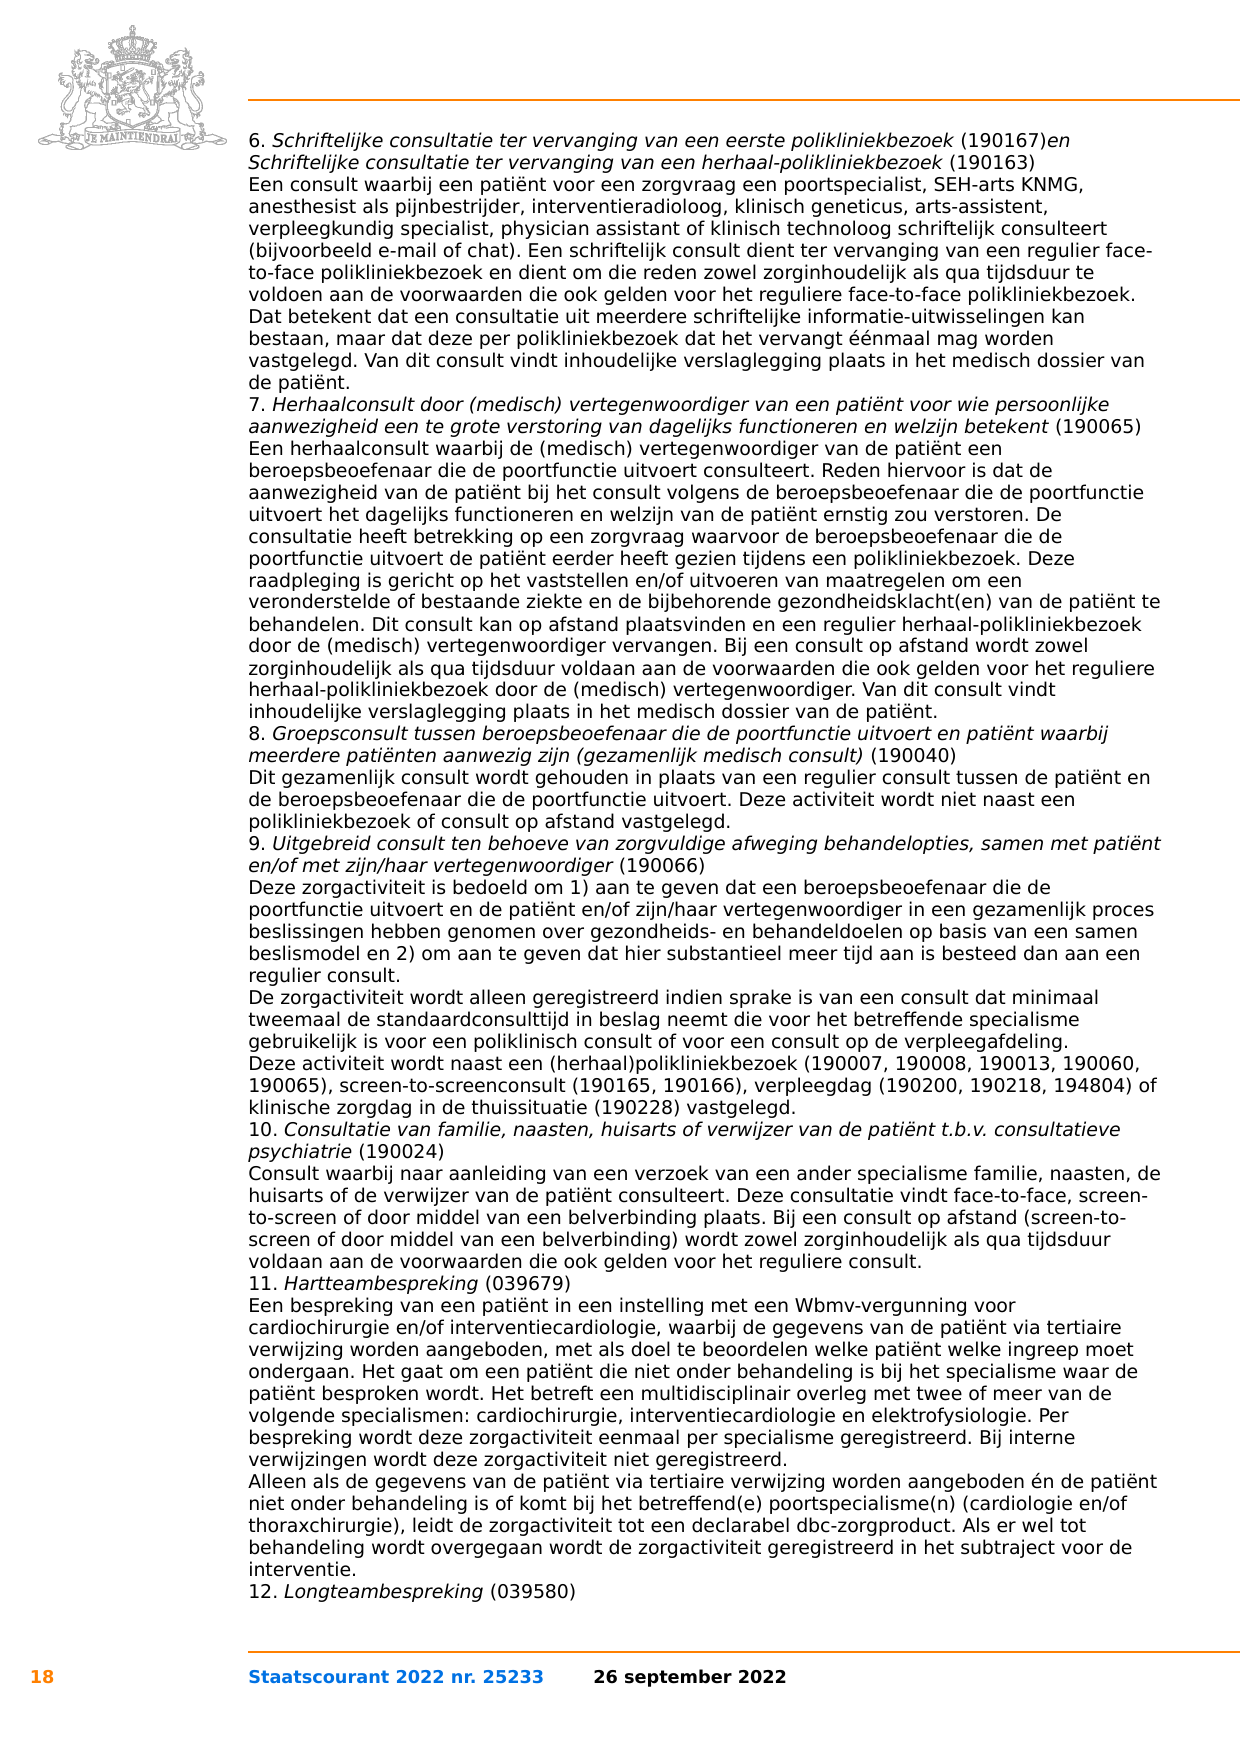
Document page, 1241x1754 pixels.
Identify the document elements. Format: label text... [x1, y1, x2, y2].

text Deze activiteit wordt naast een (herhaal)polikliniekbezoek (190007, 190008, 190013, 190060, 190065), screen-to-screenconsult (190165, 190166), verpleegdag (190200, 190218, 194804) of klinische zorgdag in de thuissituatie (190228) vastgelegd. [248, 1053, 1163, 1119]
text 9. Uitgebreid consult ten behoeve van zorgvuldige afweging behandelopties, samen met patiënt en/of met zijn/haar vertegenwoordiger (190066) [248, 833, 1163, 877]
text Dit gezamenlijk consult wordt gehouden in plaats van een regulier consult tussen de patiënt en de beroepsbeoefenaar die de poortfunctie uitvoert. Deze activiteit wordt niet naast een polikliniekbezoek of consult op afstand vastgelegd. [248, 767, 1163, 833]
text 8. Groepsconsult tussen beroepsbeoefenaar die de poortfunctie uitvoert en patiënt waarbij meerdere patiënten aanwezig zijn (gezamenlijk medisch consult) (190040) [248, 723, 1163, 767]
text 10. Consultatie van familie, naasten, huisarts of verwijzer van de patiënt t.b.v. consultatieve psychiatrie (190024) [248, 1119, 1163, 1163]
text Een bespreking van een patiënt in een instelling met een Wbmv-vergunning voor cardiochirurgie en/of interventiecardiologie, waarbij de gegevens van de patiënt via tertiaire verwijzing worden aangeboden, met als doel te beoordelen welke patiënt welke ingreep moet ondergaan. Het gaat om een patiënt die niet onder behandeling is bij het specialisme waar de patiënt besproken wordt. Het betreft een multidisciplinair overleg met twee of meer van de volgende specialismen: cardiochirurgie, interventiecardiologie en elektrofysiologie. Per bespreking wordt deze zorgactiviteit eenmaal per specialisme geregistreerd. Bij interne verwijzingen wordt deze zorgactiviteit niet geregistreerd. [248, 1295, 1163, 1471]
text 12. Longteambespreking (039580) [248, 1581, 1163, 1602]
text 11. Hartteambespreking (039679) [248, 1273, 1163, 1295]
picture [38, 25, 227, 150]
text De zorgactiviteit wordt alleen geregistreerd indien sprake is van een consult dat minimaal tweemaal de standaardconsulttijd in beslag neemt die voor het betreffende specialisme gebruikelijk is voor een poliklinisch consult of voor een consult op de verpleegafdeling. [248, 987, 1163, 1053]
text 6. Schriftelijke consultatie ter vervanging van een eerste polikliniekbezoek (190167)en Schriftelijke consultatie ter vervanging van een herhaal-polikliniekbezoek (190163) [248, 130, 1163, 174]
text Alleen als de gegevens van de patiënt via tertiaire verwijzing worden aangeboden én de patiënt niet onder behandeling is of komt bij het betreffend(e) poortspecialisme(n) (cardiologie en/of thoraxchirurgie), leidt de zorgactiviteit tot een declarabel dbc-zorgproduct. Als er wel tot behandeling wordt overgegaan wordt de zorgactiviteit geregistreerd in het subtraject voor de interventie. [248, 1471, 1163, 1581]
text 7. Herhaalconsult door (medisch) vertegenwoordiger van een patiënt voor wie persoonlijke aanwezigheid een te grote verstoring van dagelijks functioneren en welzijn betekent (190065) [248, 394, 1163, 438]
text Een herhaalconsult waarbij de (medisch) vertegenwoordiger van de patiënt een beroepsbeoefenaar die de poortfunctie uitvoert consulteert. Reden hiervoor is dat de aanwezigheid van de patiënt bij het consult volgens de beroepsbeoefenaar die de poortfunctie uitvoert het dagelijks functioneren en welzijn van de patiënt ernstig zou verstoren. De consultatie heeft betrekking op een zorgvraag waarvoor de beroepsbeoefenaar die de poortfunctie uitvoert de patiënt eerder heeft gezien tijdens een polikliniekbezoek. Deze raadpleging is gericht op het vaststellen en/of uitvoeren van maatregelen om een veronderstelde of bestaande ziekte en de bijbehorende gezondheidsklacht(en) van de patiënt te behandelen. Dit consult kan op afstand plaatsvinden en een regulier herhaal-polikliniekbezoek door de (medisch) vertegenwoordiger vervangen. Bij een consult op afstand wordt zowel zorginhoudelijk als qua tijdsduur voldaan aan de voorwaarden die ook gelden voor het reguliere herhaal-polikliniekbezoek door de (medisch) vertegenwoordiger. Van dit consult vindt inhoudelijke verslaglegging plaats in het medisch dossier van de patiënt. [248, 438, 1163, 723]
text Consult waarbij naar aanleiding van een verzoek van een ander specialisme familie, naasten, de huisarts of de verwijzer van de patiënt consulteert. Deze consultatie vindt face-to-face, screen-to-screen of door middel van een belverbinding plaats. Bij een consult op afstand (screen-to-screen of door middel van een belverbinding) wordt zowel zorginhoudelijk als qua tijdsduur voldaan aan de voorwaarden die ook gelden voor het reguliere consult. [248, 1163, 1163, 1273]
text Een consult waarbij een patiënt voor een zorgvraag een poortspecialist, SEH-arts KNMG, anesthesist als pijnbestrijder, interventieradioloog, klinisch geneticus, arts-assistent, verpleegkundig specialist, physician assistant of klinisch technoloog schriftelijk consulteert (bijvoorbeeld e-mail of chat). Een schriftelijk consult dient ter vervanging van een regulier face-to-face polikliniekbezoek en dient om die reden zowel zorginhoudelijk als qua tijdsduur te voldoen aan de voorwaarden die ook gelden voor het reguliere face-to-face polikliniekbezoek. Dat betekent dat een consultatie uit meerdere schriftelijke informatie-uitwisselingen kan bestaan, maar dat deze per polikliniekbezoek dat het vervangt éénmaal mag worden vastgelegd. Van dit consult vindt inhoudelijke verslaglegging plaats in het medisch dossier van de patiënt. [248, 174, 1163, 394]
text Deze zorgactiviteit is bedoeld om 1) aan te geven dat een beroepsbeoefenaar die de poortfunctie uitvoert en de patiënt en/of zijn/haar vertegenwoordiger in een gezamenlijk proces beslissingen hebben genomen over gezondheids- en behandeldoelen op basis van een samen beslismodel en 2) om aan te geven dat hier substantieel meer tijd aan is besteed dan aan een regulier consult. [248, 877, 1163, 987]
